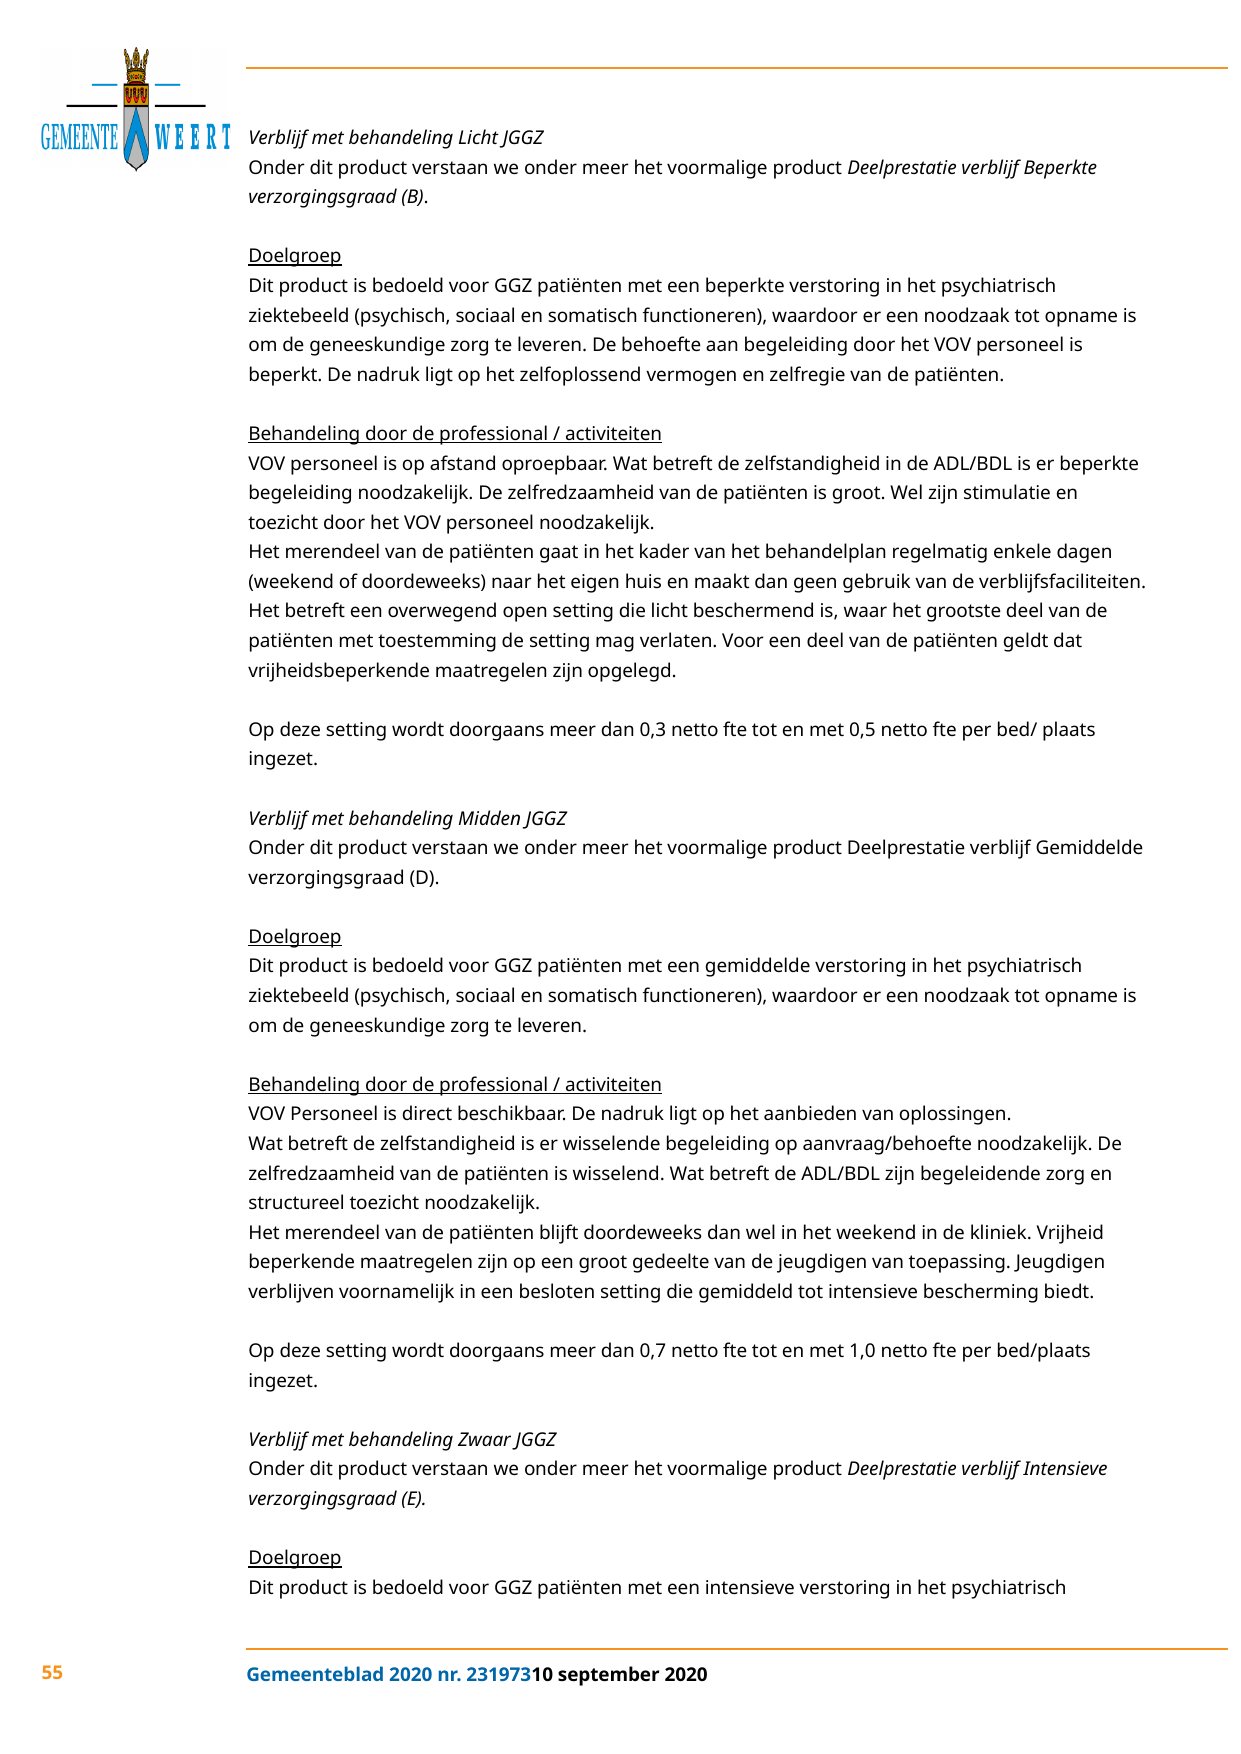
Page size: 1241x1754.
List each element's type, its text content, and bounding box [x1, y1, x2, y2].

text Behandeling door de professional / activiteiten [248, 420, 1152, 446]
text Onder dit product verstaan we onder meer het voormalige product Deelprestatie verblijf Intensieve verzorgingsgraad (E). [248, 1456, 1152, 1511]
text VOV Personeel is direct beschikbaar. De nadruk ligt op het aanbieden van oplossingen. [248, 1101, 1152, 1126]
text Dit product is bedoeld voor GGZ patiënten met een beperkte verstoring in het psychiatrisch ziektebeeld (psychisch, sociaal en somatisch functioneren), waardoor er een noodzaak tot opname is om de geneeskundige zorg te leveren. De behoefte aan begeleiding door het VOV personeel is beperkt. De nadruk ligt op het zelfoplossend vermogen en zelfregie van de patiënten. [248, 272, 1152, 387]
text Wat betreft de zelfstandigheid is er wisselende begeleiding op aanvraag/behoefte noodzakelijk. De zelfredzaamheid van de patiënten is wisselend. Wat betreft de ADL/BDL zijn begeleidende zorg en structureel toezicht noodzakelijk. [248, 1130, 1152, 1215]
text Het merendeel van de patiënten blijft doordeweeks dan wel in het weekend in de kliniek. Vrijheid beperkende maatregelen zijn op een groot gedeelte van de jeugdigen van toepassing. Jeugdigen verblijven voornamelijk in een besloten setting die gemiddeld tot intensieve bescherming biedt. [248, 1219, 1152, 1304]
text VOV personeel is op afstand oproepbaar. Wat betreft de zelfstandigheid in de ADL/BDL is er beperkte begeleiding noodzakelijk. De zelfredzaamheid van de patiënten is groot. Wel zijn stimulatie en toezicht door het VOV personeel noodzakelijk. [248, 450, 1152, 535]
text Onder dit product verstaan we onder meer het voormalige product Deelprestatie verblijf Beperkte verzorgingsgraad (B). [248, 154, 1152, 209]
text Verblijf met behandeling Licht JGGZ [248, 124, 1152, 150]
text Het merendeel van de patiënten gaat in het kader van het behandelplan regelmatig enkele dagen (weekend of doordeweeks) naar het eigen huis en maakt dan geen gebruik van de verblijfsfaciliteiten. [248, 538, 1152, 594]
text Dit product is bedoeld voor GGZ patiënten met een gemiddelde verstoring in het psychiatrisch ziektebeeld (psychisch, sociaal en somatisch functioneren), waardoor er een noodzaak tot opname is om de geneeskundige zorg te leveren. [248, 953, 1152, 1038]
text Dit product is bedoeld voor GGZ patiënten met een intensieve verstoring in het psychiatrisch [248, 1574, 1152, 1600]
text Doelgroep [248, 243, 1152, 268]
picture [41, 47, 231, 172]
text Verblijf met behandeling Midden JGGZ [248, 805, 1152, 831]
text Verblijf met behandeling Zwaar JGGZ [248, 1426, 1152, 1452]
text Op deze setting wordt doorgaans meer dan 0,3 netto fte tot en met 0,5 netto fte per bed/ plaats ingezet. [248, 716, 1152, 771]
text Onder dit product verstaan we onder meer het voormalige product Deelprestatie verblijf Gemiddelde verzorgingsgraad (D). [248, 834, 1152, 890]
text Behandeling door de professional / activiteiten [248, 1071, 1152, 1097]
text Op deze setting wordt doorgaans meer dan 0,7 netto fte tot en met 1,0 netto fte per bed/plaats ingezet. [248, 1337, 1152, 1393]
text Doelgroep [248, 923, 1152, 949]
text Het betreft een overwegend open setting die licht beschermend is, waar het grootste deel van de patiënten met toestemming de setting mag verlaten. Voor een deel van de patiënten geldt dat vrijheidsbeperkende maatregelen zijn opgelegd. [248, 598, 1152, 683]
text Doelgroep [248, 1544, 1152, 1570]
